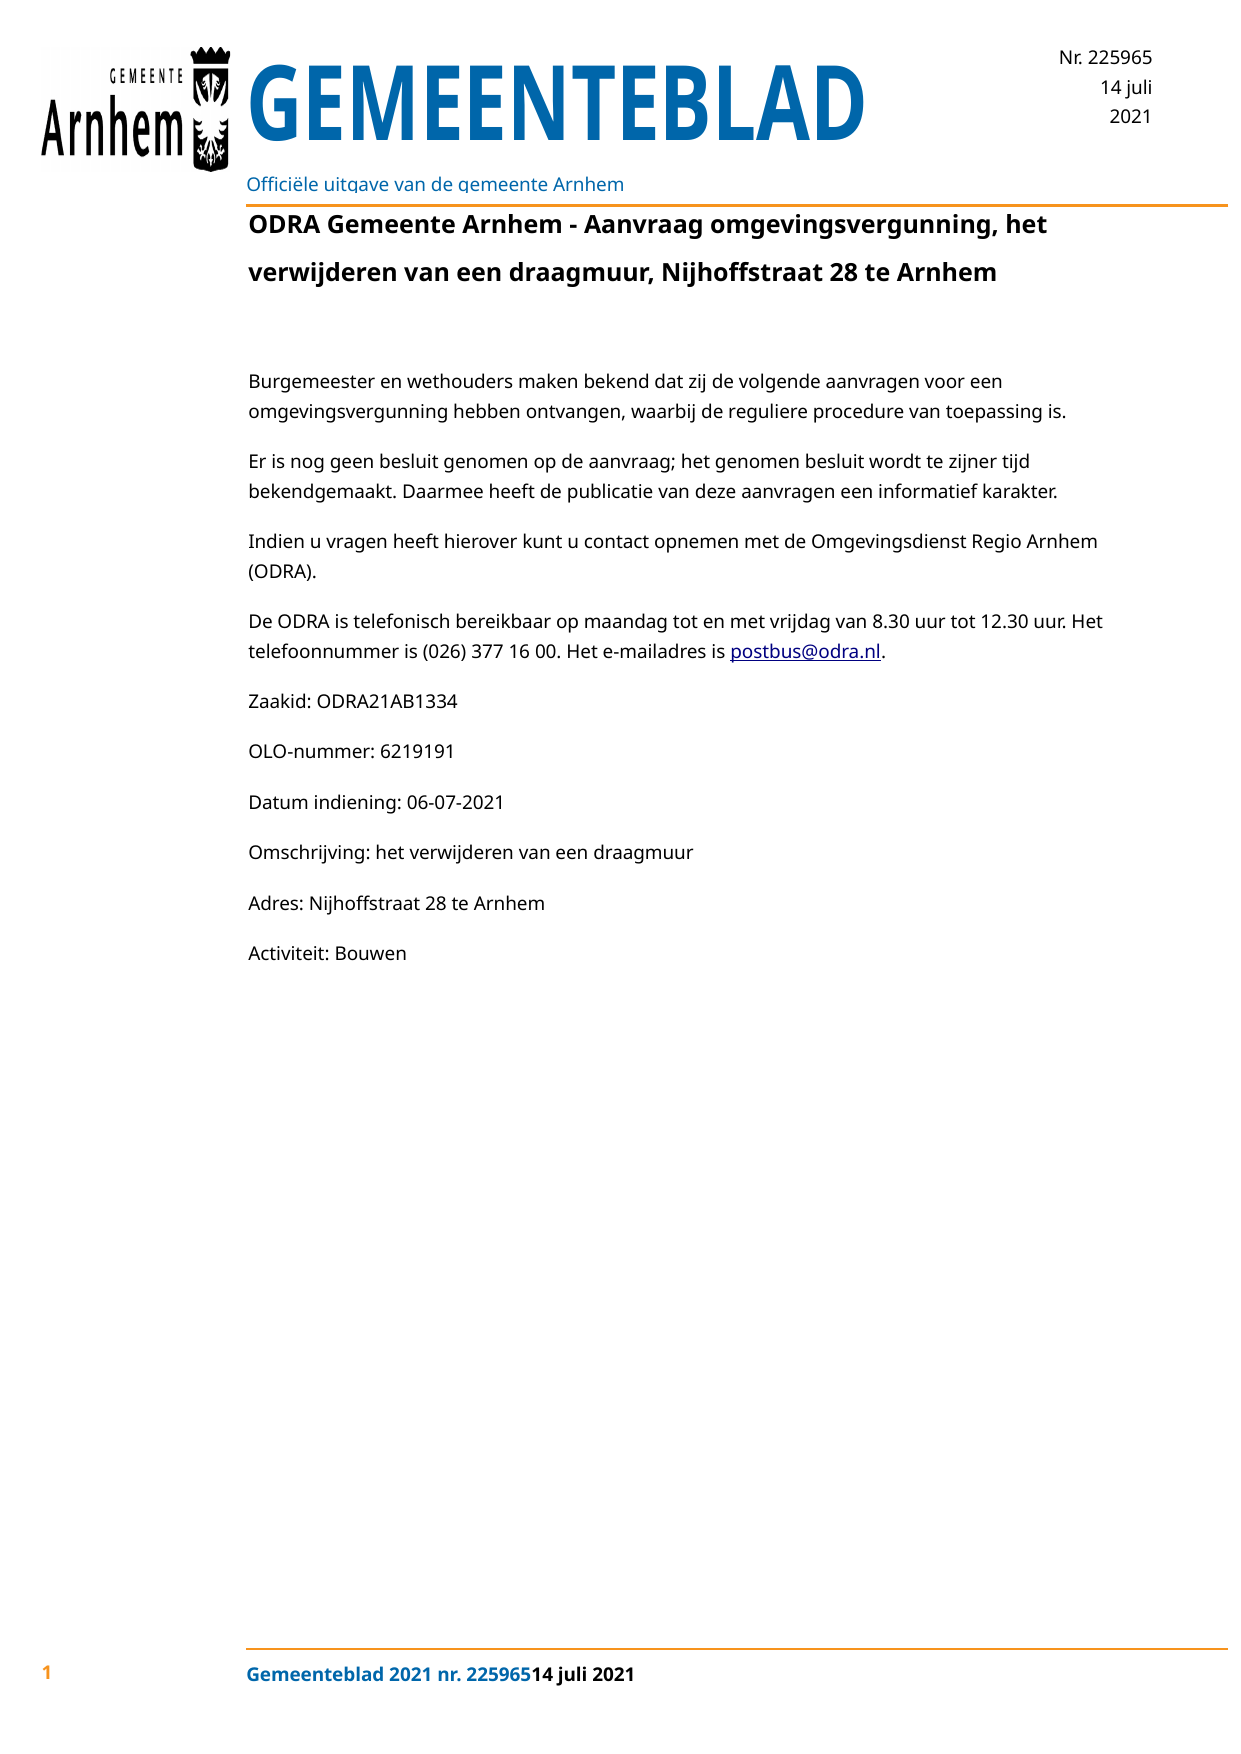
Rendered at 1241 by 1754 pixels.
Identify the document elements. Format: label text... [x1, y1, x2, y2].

text Activiteit: Bouwen [248, 940, 1152, 966]
text Er is nog geen besluit genomen op de aanvraag; het genomen besluit wordt te zijner tijd bekendgemaakt. Daarmee heeft de publicatie van deze aanvragen een informatief karakter. [248, 448, 1152, 504]
text Zaakid: ODRA21AB1334 [248, 688, 1152, 714]
text OLO-nummer: 6219191 [248, 739, 1152, 764]
text Omschrijving: het verwijderen van een draagmuur [248, 839, 1152, 865]
picture [41, 47, 231, 172]
text Indien u vragen heeft hierover kunt u contact opnemen met de Omgevingsdienst Regio Arnhem (ODRA). [248, 528, 1152, 584]
text Burgemeester en wethouders maken bekend dat zij de volgende aanvragen voor een omgevingsvergunning hebben ontvangen, waarbij de reguliere procedure van toepassing is. [248, 368, 1152, 424]
text Adres: Nijhoffstraat 28 te Arnhem [248, 890, 1152, 916]
text ODRA Gemeente Arnhem - Aanvraag omgevingsvergunning, het verwijderen van een draagmuur, Nijhoffstraat 28 te Arnhem [248, 207, 1152, 288]
text De ODRA is telefonisch bereikbaar op maandag tot en met vrijdag van 8.30 uur tot 12.30 uur. Het telefoonnummer is (026) 377 16 00. Het e-mailadres is postbus@odra.nl. [248, 608, 1152, 664]
text Datum indiening: 06-07-2021 [248, 789, 1152, 815]
